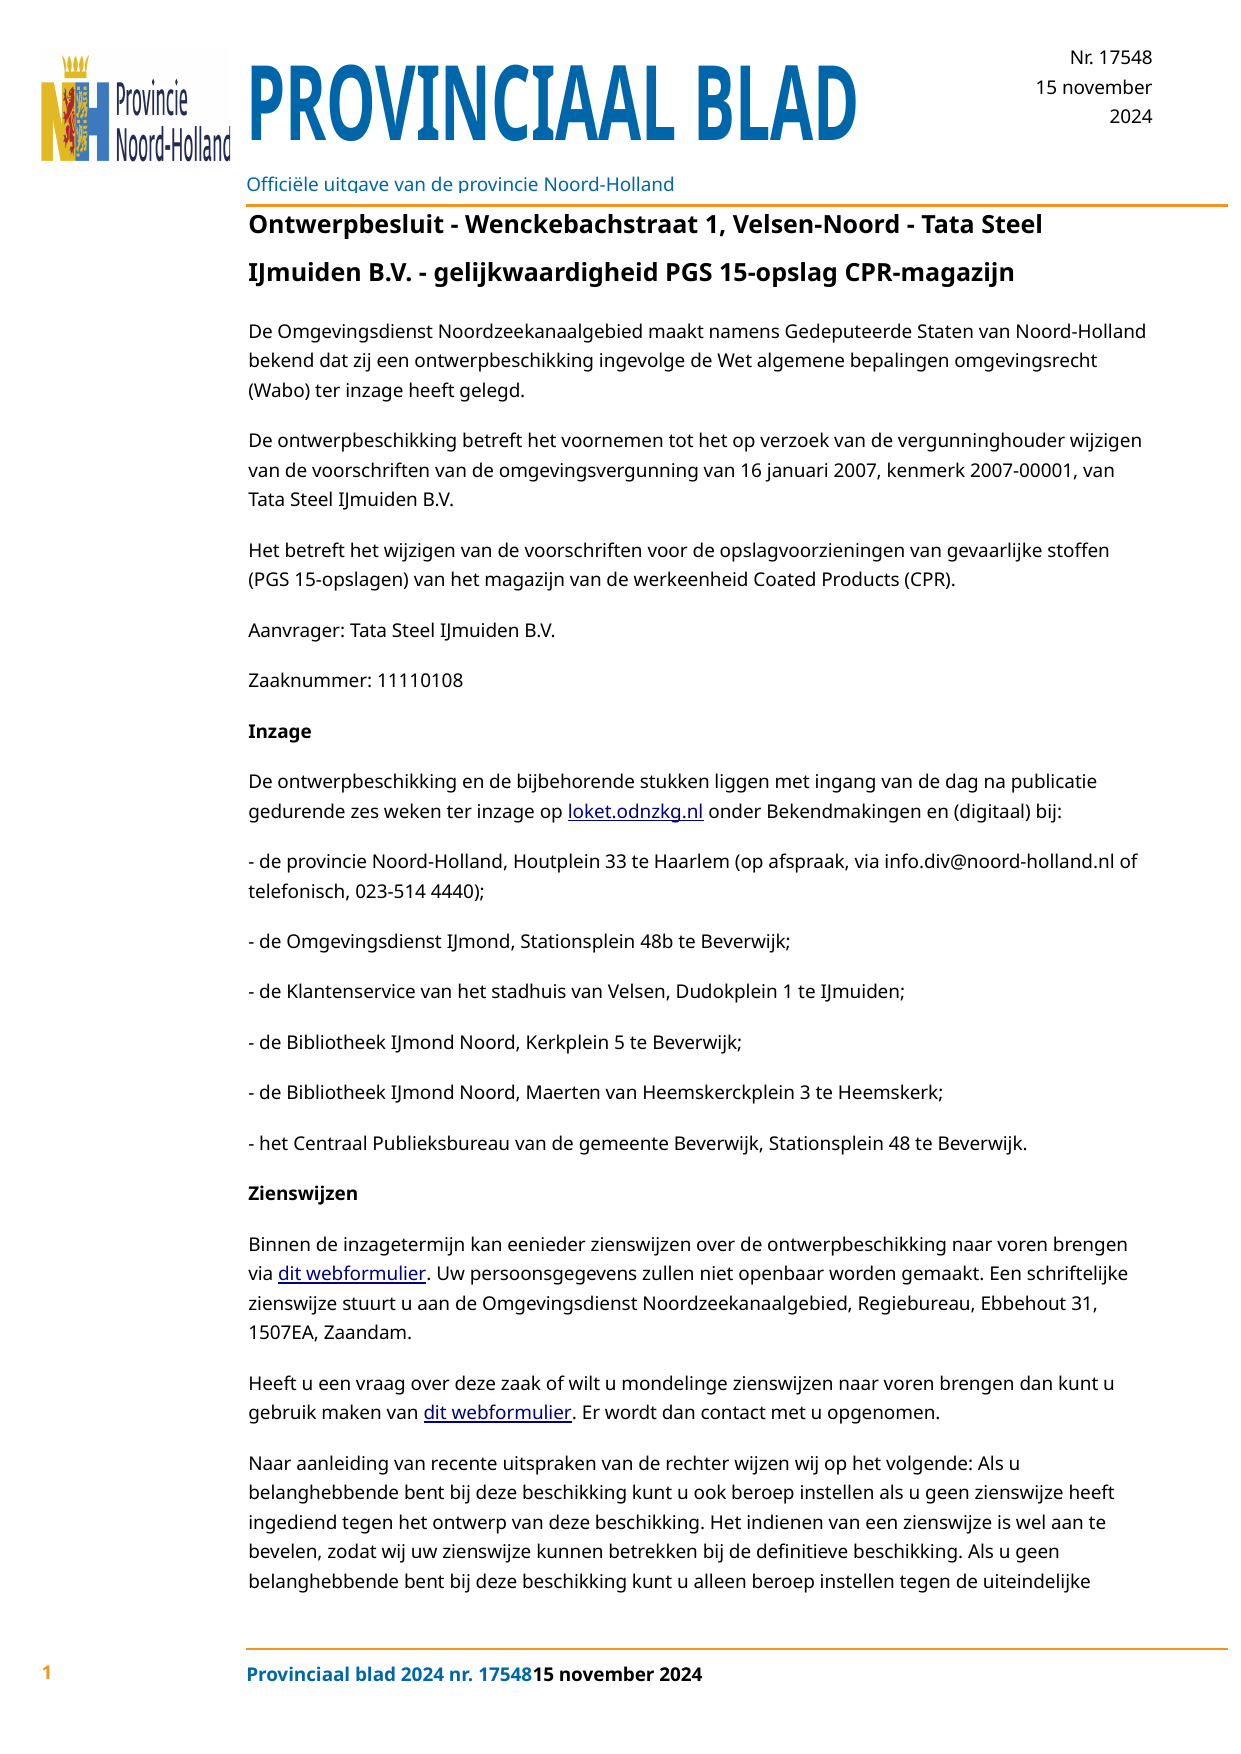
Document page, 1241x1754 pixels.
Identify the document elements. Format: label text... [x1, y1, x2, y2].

text - het Centraal Publieksbureau van de gemeente Beverwijk, Stationsplein 48 te Beverwijk. [248, 1130, 1152, 1156]
text Naar aanleiding van recente uitspraken van de rechter wijzen wij op het volgende: Als u belanghebbende bent bij deze beschikking kunt u ook beroep instellen als u geen zienswijze heeft ingediend tegen het ontwerp van deze beschikking. Het indienen van een zienswijze is wel aan te bevelen, zodat wij uw zienswijze kunnen betrekken bij de definitieve beschikking. Als u geen belanghebbende bent bij deze beschikking kunt u alleen beroep instellen tegen de uiteindelijke [248, 1450, 1152, 1594]
text - de Bibliotheek IJmond Noord, Kerkplein 5 te Beverwijk; [248, 1029, 1152, 1055]
text De ontwerpbeschikking en de bijbehorende stukken liggen met ingang van de dag na publicatie gedurende zes weken ter inzage op loket.odnzkg.nl onder Bekendmakingen en (digitaal) bij: [248, 768, 1152, 824]
text Zaaknummer: 11110108 [248, 667, 1152, 693]
text Het betreft het wijzigen van de voorschriften voor de opslagvoorzieningen van gevaarlijke stoffen (PGS 15-opslagen) van het magazijn van de werkeenheid Coated Products (CPR). [248, 537, 1152, 592]
text Zienswijzen [248, 1180, 1152, 1206]
text De ontwerpbeschikking betreft het voornemen tot het op verzoek van de vergunninghouder wijzigen van de voorschriften van de omgevingsvergunning van 16 januari 2007, kenmerk 2007-00001, van Tata Steel IJmuiden B.V. [248, 427, 1152, 512]
text Binnen de inzagetermijn kan eenieder zienswijzen over de ontwerpbeschikking naar voren brengen via dit webformulier. Uw persoonsgegevens zullen niet openbaar worden gemaakt. Een schriftelijke zienswijze stuurt u aan de Omgevingsdienst Noordzeekanaalgebied, Regiebureau, Ebbehout 31, 1507EA, Zaandam. [248, 1231, 1152, 1345]
text Heeft u een vraag over deze zaak of wilt u mondelinge zienswijzen naar voren brengen dan kunt u gebruik maken van dit webformulier. Er wordt dan contact met u opgenomen. [248, 1370, 1152, 1425]
text Aanvrager: Tata Steel IJmuiden B.V. [248, 617, 1152, 643]
text Ontwerpbesluit - Wenckebachstraat 1, Velsen-Noord - Tata Steel IJmuiden B.V. - gelijkwaardigheid PGS 15-opslag CPR-magazijn [248, 207, 1152, 288]
text Inzage [248, 718, 1152, 744]
text - de Bibliotheek IJmond Noord, Maerten van Heemskerckplein 3 te Heemskerk; [248, 1079, 1152, 1105]
picture [41, 47, 231, 172]
text - de Klantenservice van het stadhuis van Velsen, Dudokplein 1 te IJmuiden; [248, 979, 1152, 1004]
text - de Omgevingsdienst IJmond, Stationsplein 48b te Beverwijk; [248, 928, 1152, 954]
text - de provincie Noord-Holland, Houtplein 33 te Haarlem (op afspraak, via info.div@noord-holland.nl of telefonisch, 023-514 4440); [248, 848, 1152, 904]
text De Omgevingsdienst Noordzeekanaalgebied maakt namens Gedeputeerde Staten van Noord-Holland bekend dat zij een ontwerpbeschikking ingevolge de Wet algemene bepalingen omgevingsrecht (Wabo) ter inzage heeft gelegd. [248, 318, 1152, 403]
